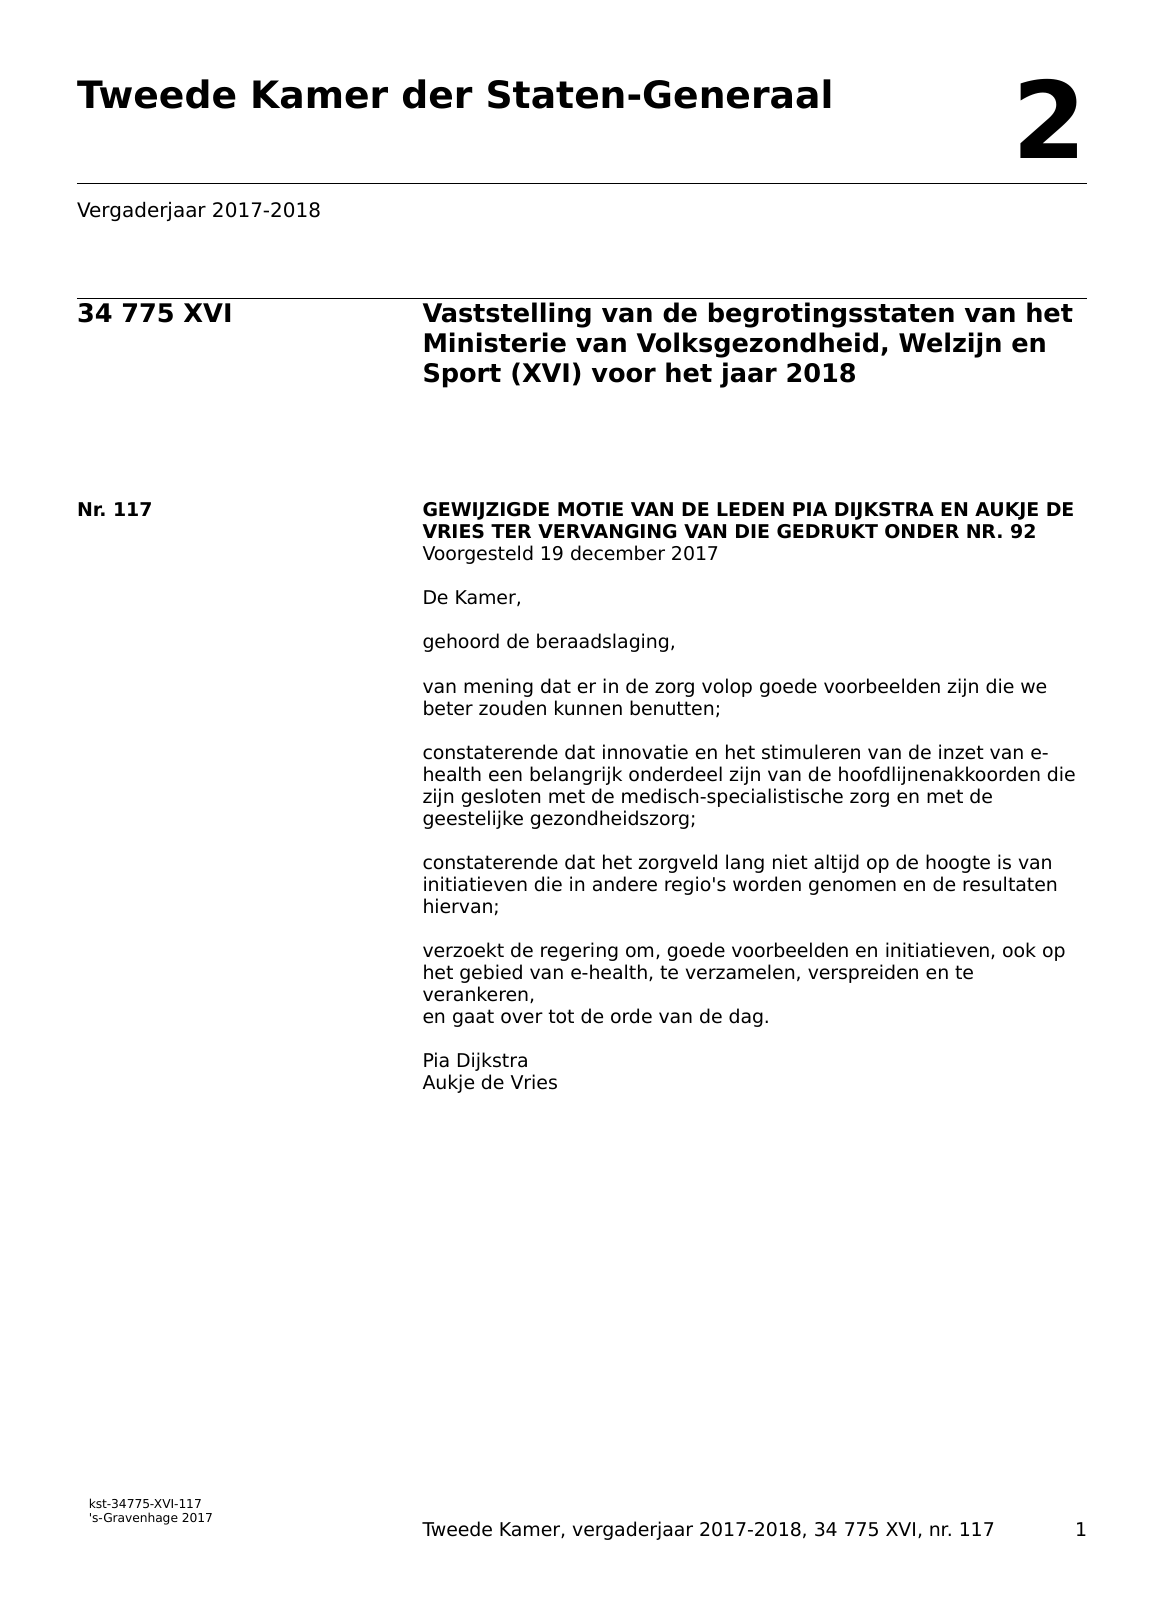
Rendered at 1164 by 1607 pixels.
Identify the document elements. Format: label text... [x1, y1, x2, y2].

text constaterende dat het zorgveld lang niet altijd op de hoogte is van initiatieven die in andere regio's worden genomen en de resultaten hiervan; [422, 852, 1087, 918]
text Pia Dijkstra [422, 1050, 1087, 1072]
text verzoekt de regering om, goede voorbeelden en initiatieven, ook op het gebied van e-health, te verzamelen, verspreiden en te verankeren, [422, 940, 1087, 1006]
text kst-34775-XVI-117 [88, 1497, 323, 1511]
text De Kamer, [422, 587, 1087, 609]
table_cell Vergaderjaar 2017-2018 [77, 184, 1087, 298]
text 's-Gravenhage 2017 [88, 1511, 323, 1525]
table_header 2 [886, 59, 1087, 183]
text van mening dat er in de zorg volop goede voorbeelden zijn die we beter zouden kunnen benutten; [422, 676, 1087, 719]
table_header Tweede Kamer der Staten-Generaal [77, 59, 886, 183]
subtitle Nr. 117 GEWIJZIGDE MOTIE VAN DE LEDEN PIA DIJKSTRA EN AUKJE DE VRIES TER VERVANGING VAN DIE GEDRUKT ONDER NR. 92 [77, 499, 1087, 543]
text Voorgesteld 19 december 2017 [422, 543, 1087, 565]
text gehoord de beraadslaging, [422, 631, 1087, 653]
subtitle 34 775 XVI Vaststelling van de begrotingsstaten van het Ministerie van Volksgezondheid, Welzijn en Sport (XVI) voor het jaar 2018 [77, 299, 1087, 388]
text constaterende dat innovatie en het stimuleren van de inzet van e-health een belangrijk onderdeel zijn van de hoofdlijnenakkoorden die zijn gesloten met de medisch-specialistische zorg en met de geestelijke gezondheidszorg; [422, 742, 1087, 829]
text Aukje de Vries [422, 1072, 1087, 1094]
text en gaat over tot de orde van de dag. [422, 1006, 1087, 1028]
